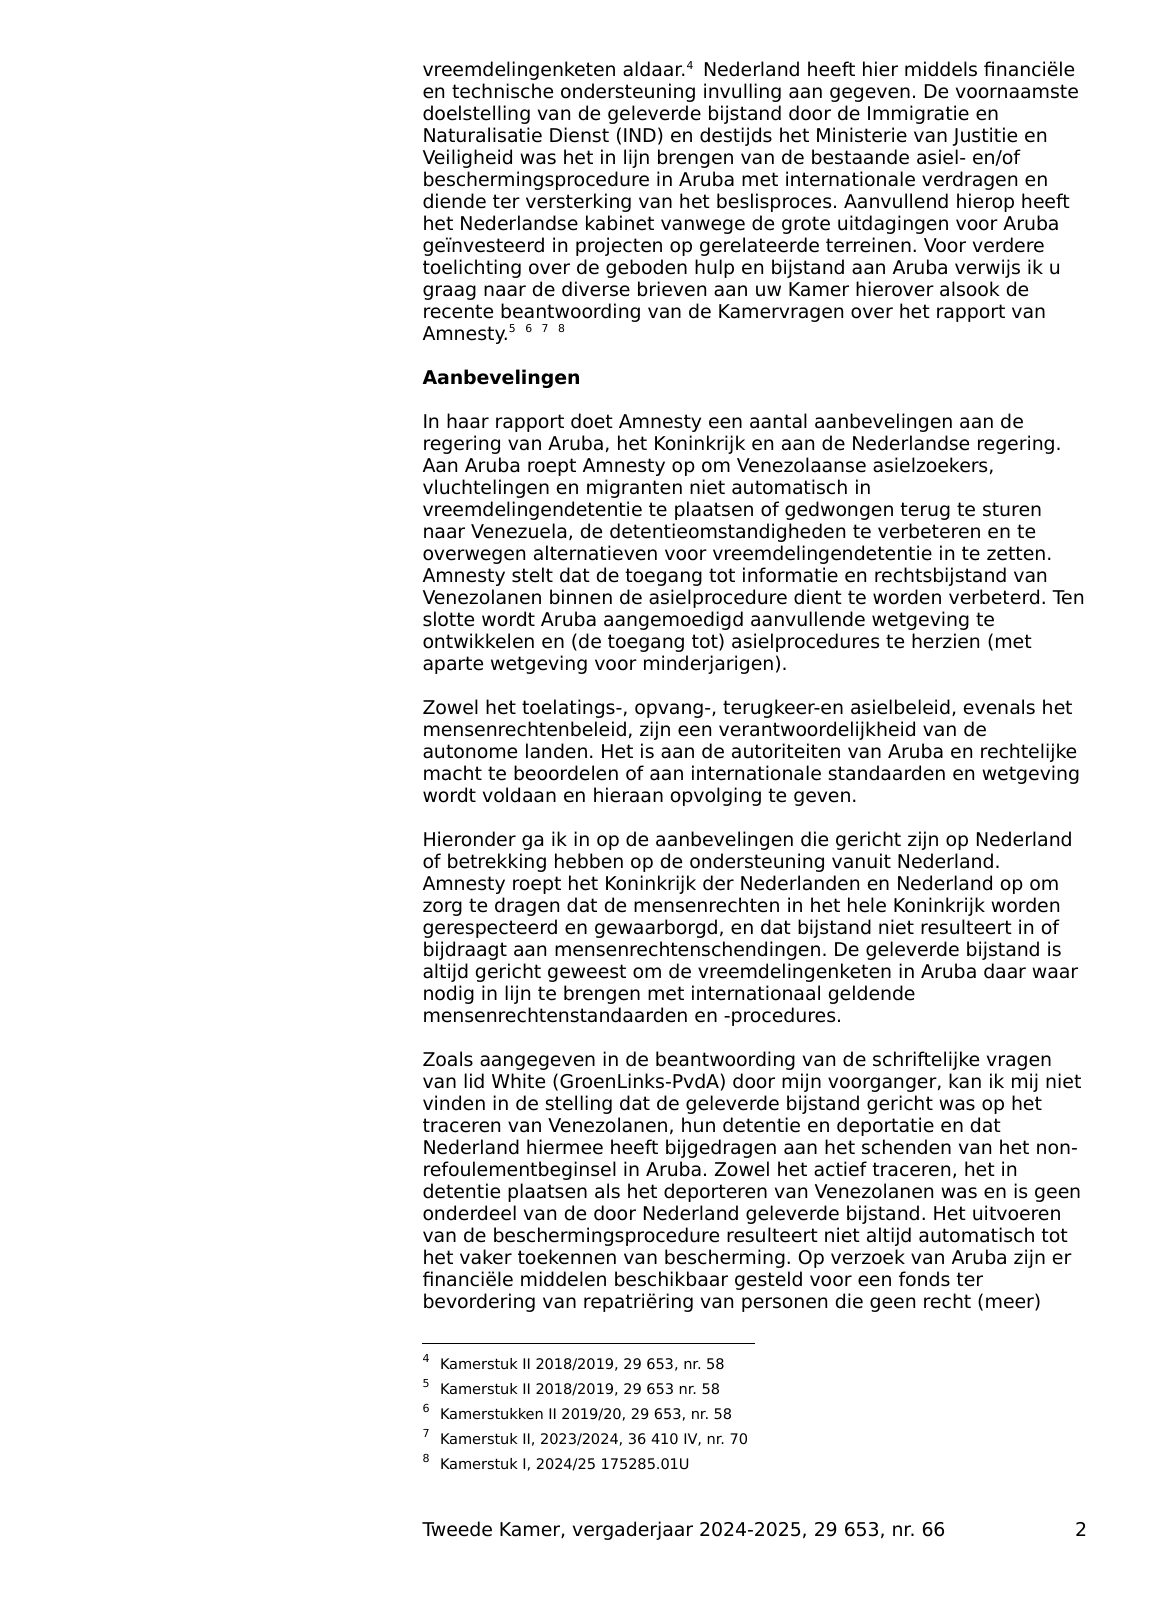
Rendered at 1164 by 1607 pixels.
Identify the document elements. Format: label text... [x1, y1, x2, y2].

text Hieronder ga ik in op de aanbevelingen die gericht zijn op Nederland of betrekking hebben op de ondersteuning vanuit Nederland. Amnesty roept het Koninkrijk der Nederlanden en Nederland op om zorg te dragen dat de mensenrechten in het hele Koninkrijk worden gerespecteerd en gewaarborgd, en dat bijstand niet resulteert in of bijdraagt aan mensenrechtenschendingen. De geleverde bijstand is altijd gericht geweest om de vreemdelingenketen in Aruba daar waar nodig in lijn te brengen met internationaal geldende mensenrechtenstandaarden en -procedures. [422, 829, 1087, 1027]
text Kamerstuk II 2018/2019, 29 653, nr. 58 [422, 1352, 1087, 1374]
text Zowel het toelatings-, opvang-, terugkeer-en asielbeleid, evenals het mensenrechtenbeleid, zijn een verantwoordelijkheid van de autonome landen. Het is aan de autoriteiten van Aruba en rechtelijke macht te beoordelen of aan internationale standaarden en wetgeving wordt voldaan en hieraan opvolging te geven. [422, 697, 1087, 807]
text In haar rapport doet Amnesty een aantal aanbevelingen aan de regering van Aruba, het Koninkrijk en aan de Nederlandse regering. Aan Aruba roept Amnesty op om Venezolaanse asielzoekers, vluchtelingen en migranten niet automatisch in vreemdelingendetentie te plaatsen of gedwongen terug te sturen naar Venezuela, de detentieomstandigheden te verbeteren en te overwegen alternatieven voor vreemdelingendetentie in te zetten. Amnesty stelt dat de toegang tot informatie en rechtsbijstand van Venezolanen binnen de asielprocedure dient te worden verbeterd. Ten slotte wordt Aruba aangemoedigd aanvullende wetgeving te ontwikkelen en (de toegang tot) asielprocedures te herzien (met aparte wetgeving voor minderjarigen). [422, 411, 1087, 675]
text Kamerstuk I, 2024/25 175285.01U [422, 1452, 1087, 1474]
subtitle Aanbevelingen [422, 367, 1087, 389]
text Kamerstukken II 2019/20, 29 653, nr. 58 [422, 1402, 1087, 1424]
text vreemdelingenketen aldaar. Nederland heeft hier middels financiële en technische ondersteuning invulling aan gegeven. De voornaamste doelstelling van de geleverde bijstand door de Immigratie en Naturalisatie Dienst (IND) en destijds het Ministerie van Justitie en Veiligheid was het in lijn brengen van de bestaande asiel- en/of beschermingsprocedure in Aruba met internationale verdragen en diende ter versterking van het beslisproces. Aanvullend hierop heeft het Nederlandse kabinet vanwege de grote uitdagingen voor Aruba geïnvesteerd in projecten op gerelateerde terreinen. Voor verdere toelichting over de geboden hulp en bijstand aan Aruba verwijs ik u graag naar de diverse brieven aan uw Kamer hierover alsook de recente beantwoording van de Kamervragen over het rapport van Amnesty. [422, 59, 1087, 345]
text Kamerstuk II 2018/2019, 29 653 nr. 58 [422, 1377, 1087, 1399]
text Kamerstuk II, 2023/2024, 36 410 IV, nr. 70 [422, 1427, 1087, 1449]
text Zoals aangegeven in de beantwoording van de schriftelijke vragen van lid White (GroenLinks-PvdA) door mijn voorganger, kan ik mij niet vinden in de stelling dat de geleverde bijstand gericht was op het traceren van Venezolanen, hun detentie en deportatie en dat Nederland hiermee heeft bijgedragen aan het schenden van het non-refoulementbeginsel in Aruba. Zowel het actief traceren, het in detentie plaatsen als het deporteren van Venezolanen was en is geen onderdeel van de door Nederland geleverde bijstand. Het uitvoeren van de beschermingsprocedure resulteert niet altijd automatisch tot het vaker toekennen van bescherming. Op verzoek van Aruba zijn er financiële middelen beschikbaar gesteld voor een fonds ter bevordering van repatriëring van personen die geen recht (meer) [422, 1049, 1087, 1313]
